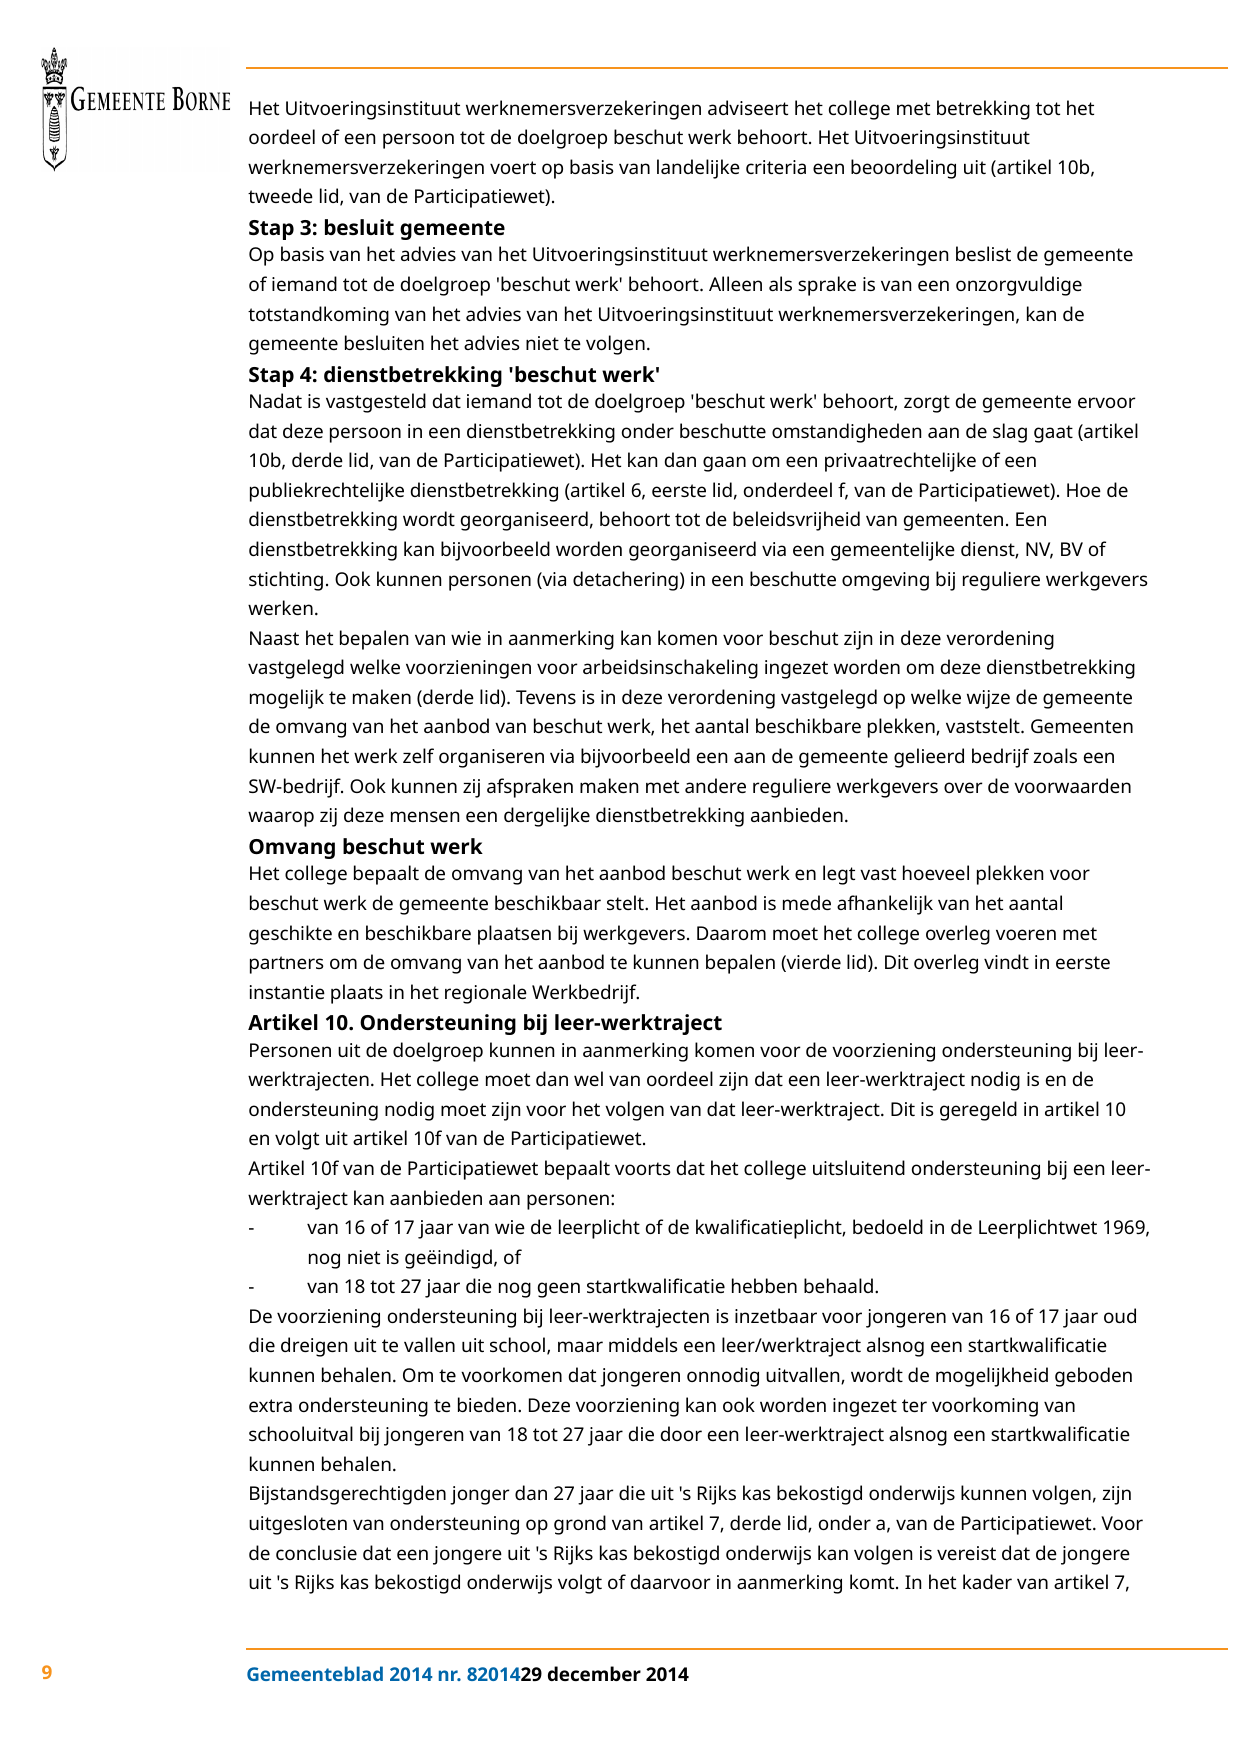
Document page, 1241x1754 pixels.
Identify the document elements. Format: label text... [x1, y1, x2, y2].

text Artikel 10. Ondersteuning bij leer-werktraject [248, 1008, 1152, 1037]
text Op basis van het advies van het Uitvoeringsinstituut werknemersverzekeringen beslist de gemeente of iemand tot de doelgroep 'beschut werk' behoort. Alleen als sprake is van een onzorgvuldige totstandkoming van het advies van het Uitvoeringsinstituut werknemersverzekeringen, kan de gemeente besluiten het advies niet te volgen. [248, 242, 1152, 356]
text Omvang beschut werk [248, 832, 1152, 861]
list van 18 tot 27 jaar die nog geen startkwalificatie hebben behaald. [248, 1273, 1152, 1299]
text Stap 4: dienstbetrekking 'beschut werk' [248, 360, 1152, 388]
picture [41, 47, 231, 172]
text Bijstandsgerechtigden jonger dan 27 jaar die uit 's Rijks kas bekostigd onderwijs kunnen volgen, zijn uitgesloten van ondersteuning op grond van artikel 7, derde lid, onder a, van de Participatiewet. Voor de conclusie dat een jongere uit 's Rijks kas bekostigd onderwijs kan volgen is vereist dat de jongere uit 's Rijks kas bekostigd onderwijs volgt of daarvoor in aanmerking komt. In het kader van artikel 7, [248, 1481, 1152, 1595]
text Het Uitvoeringsinstituut werknemersverzekeringen adviseert het college met betrekking tot het oordeel of een persoon tot de doelgroep beschut werk behoort. Het Uitvoeringsinstituut werknemersverzekeringen voert op basis van landelijke criteria een beoordeling uit (artikel 10b, tweede lid, van de Participatiewet). [248, 95, 1152, 209]
text Personen uit de doelgroep kunnen in aanmerking komen voor de voorziening ondersteuning bij leer-werktrajecten. Het college moet dan wel van oordeel zijn dat een leer-werktraject nodig is en de ondersteuning nodig moet zijn voor het volgen van dat leer-werktraject. Dit is geregeld in artikel 10 en volgt uit artikel 10f van de Participatiewet. [248, 1037, 1152, 1151]
text De voorziening ondersteuning bij leer-werktrajecten is inzetbaar voor jongeren van 16 of 17 jaar oud die dreigen uit te vallen uit school, maar middels een leer/werktraject alsnog een startkwalificatie kunnen behalen. Om te voorkomen dat jongeren onnodig uitvallen, wordt de mogelijkheid geboden extra ondersteuning te bieden. Deze voorziening kan ook worden ingezet ter voorkoming van schooluitval bij jongeren van 18 tot 27 jaar die door een leer-werktraject alsnog een startkwalificatie kunnen behalen. [248, 1303, 1152, 1477]
text Naast het bepalen van wie in aanmerking kan komen voor beschut zijn in deze verordening vastgelegd welke voorzieningen voor arbeidsinschakeling ingezet worden om deze dienstbetrekking mogelijk te maken (derde lid). Tevens is in deze verordening vastgelegd op welke wijze de gemeente de omvang van het aanbod van beschut werk, het aantal beschikbare plekken, vaststelt. Gemeenten kunnen het werk zelf organiseren via bijvoorbeeld een aan de gemeente gelieerd bedrijf zoals een SW-bedrijf. Ook kunnen zij afspraken maken met andere reguliere werkgevers over de voorwaarden waarop zij deze mensen een dergelijke dienstbetrekking aanbieden. [248, 625, 1152, 828]
text Stap 3: besluit gemeente [248, 213, 1152, 242]
text Nadat is vastgesteld dat iemand tot de doelgroep 'beschut werk' behoort, zorgt de gemeente ervoor dat deze persoon in een dienstbetrekking onder beschutte omstandigheden aan de slag gaat (artikel 10b, derde lid, van de Participatiewet). Het kan dan gaan om een privaatrechtelijke of een publiekrechtelijke dienstbetrekking (artikel 6, eerste lid, onderdeel f, van de Participatiewet). Hoe de dienstbetrekking wordt georganiseerd, behoort tot de beleidsvrijheid van gemeenten. Een dienstbetrekking kan bijvoorbeeld worden georganiseerd via een gemeentelijke dienst, NV, BV of stichting. Ook kunnen personen (via detachering) in een beschutte omgeving bij reguliere werkgevers werken. [248, 388, 1152, 621]
text Het college bepaalt de omvang van het aanbod beschut werk en legt vast hoeveel plekken voor beschut werk de gemeente beschikbaar stelt. Het aanbod is mede afhankelijk van het aantal geschikte en beschikbare plaatsen bij werkgevers. Daarom moet het college overleg voeren met partners om de omvang van het aanbod te kunnen bepalen (vierde lid). Dit overleg vindt in eerste instantie plaats in het regionale Werkbedrijf. [248, 861, 1152, 1004]
text Artikel 10f van de Participatiewet bepaalt voorts dat het college uitsluitend ondersteuning bij een leer-werktraject kan aanbieden aan personen: [248, 1155, 1152, 1211]
list van 16 of 17 jaar van wie de leerplicht of de kwalificatieplicht, bedoeld in de Leerplichtwet 1969, nog niet is geëindigd, of [248, 1214, 1152, 1270]
